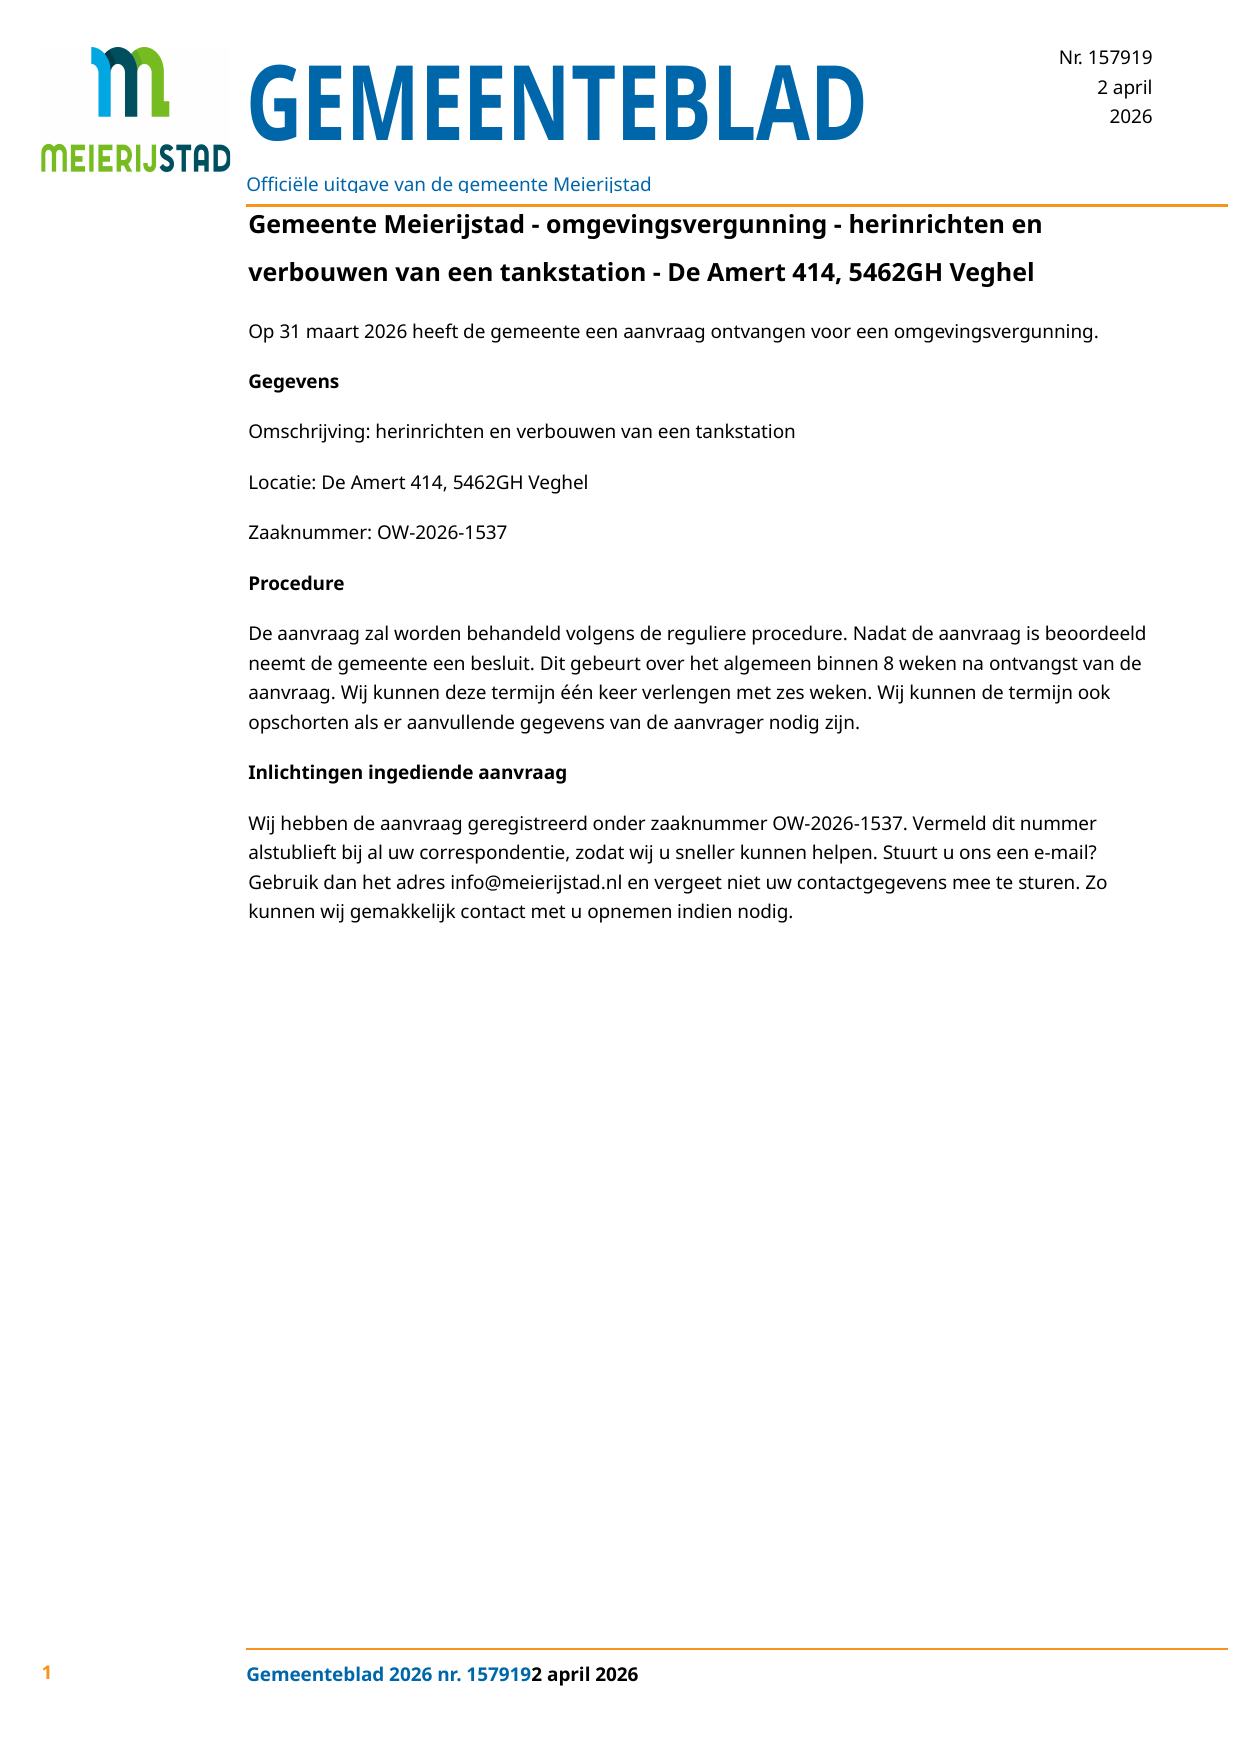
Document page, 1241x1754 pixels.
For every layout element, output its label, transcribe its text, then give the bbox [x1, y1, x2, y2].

text Op 31 maart 2026 heeft de gemeente een aanvraag ontvangen voor een omgevingsvergunning. [248, 318, 1152, 344]
text Zaaknummer: OW-2026-1537 [248, 519, 1152, 545]
text Gegevens [248, 368, 1152, 394]
picture [41, 47, 231, 172]
text Wij hebben de aanvraag geregistreerd onder zaaknummer OW-2026-1537. Vermeld dit nummer alstublieft bij al uw correspondentie, zodat wij u sneller kunnen helpen. Stuurt u ons een e-mail? Gebruik dan het adres info@meierijstad.nl en vergeet niet uw contactgegevens mee te sturen. Zo kunnen wij gemakkelijk contact met u opnemen indien nodig. [248, 810, 1152, 924]
text Procedure [248, 570, 1152, 596]
text Locatie: De Amert 414, 5462GH Veghel [248, 469, 1152, 495]
text Inlichtingen ingediende aanvraag [248, 759, 1152, 785]
text Gemeente Meierijstad - omgevingsvergunning - herinrichten en verbouwen van een tankstation - De Amert 414, 5462GH Veghel [248, 207, 1152, 288]
text Omschrijving: herinrichten en verbouwen van een tankstation [248, 419, 1152, 444]
text De aanvraag zal worden behandeld volgens de reguliere procedure. Nadat de aanvraag is beoordeeld neemt de gemeente een besluit. Dit gebeurt over het algemeen binnen 8 weken na ontvangst van de aanvraag. Wij kunnen deze termijn één keer verlengen met zes weken. Wij kunnen de termijn ook opschorten als er aanvullende gegevens van de aanvrager nodig zijn. [248, 620, 1152, 735]
